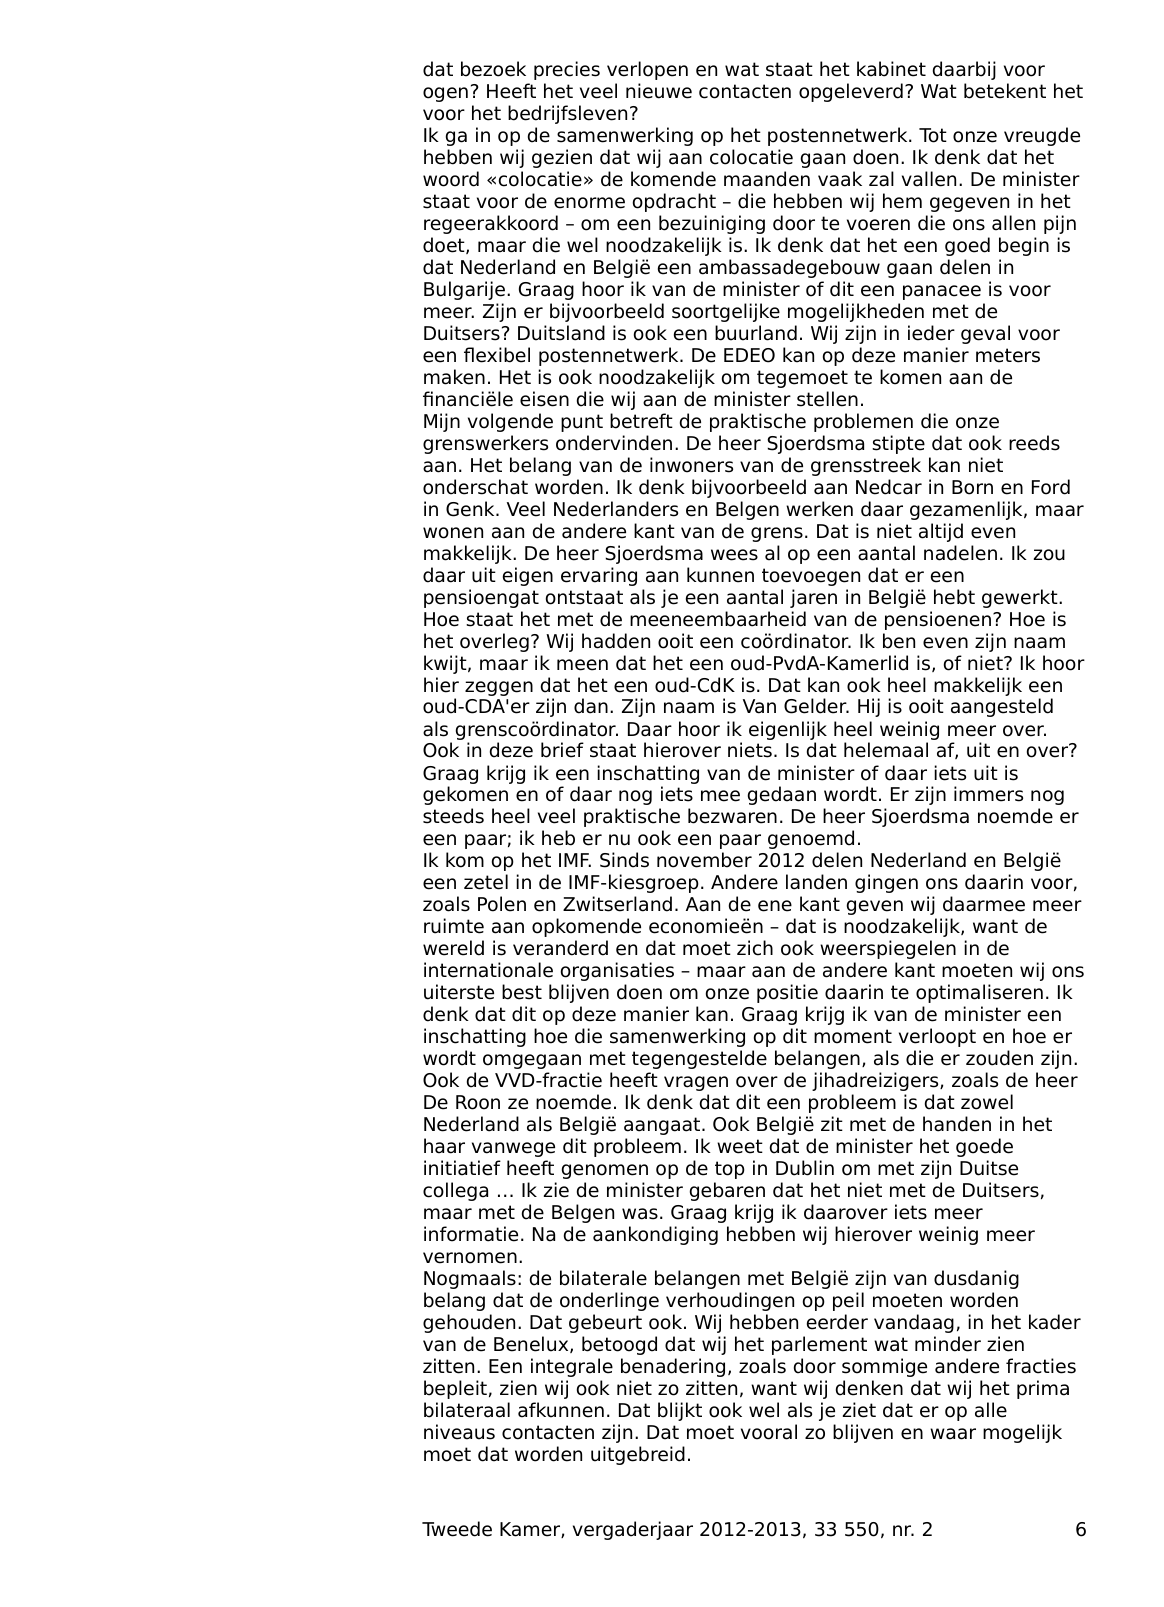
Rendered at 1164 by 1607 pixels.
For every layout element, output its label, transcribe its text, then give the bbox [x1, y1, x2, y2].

text dat bezoek precies verlopen en wat staat het kabinet daarbij voor ogen? Heeft het veel nieuwe contacten opgeleverd? Wat betekent het voor het bedrijfsleven? [422, 59, 1087, 125]
text Ook de VVD-fractie heeft vragen over de jihadreizigers, zoals de heer De Roon ze noemde. Ik denk dat dit een probleem is dat zowel Nederland als België aangaat. Ook België zit met de handen in het haar vanwege dit probleem. Ik weet dat de minister het goede initiatief heeft genomen op de top in Dublin om met zijn Duitse collega … Ik zie de minister gebaren dat het niet met de Duitsers, maar met de Belgen was. Graag krijg ik daarover iets meer informatie. Na de aankondiging hebben wij hierover weinig meer vernomen. [422, 1070, 1087, 1268]
text Ik ga in op de samenwerking op het postennetwerk. Tot onze vreugde hebben wij gezien dat wij aan colocatie gaan doen. Ik denk dat het woord «colocatie» de komende maanden vaak zal vallen. De minister staat voor de enorme opdracht – die hebben wij hem gegeven in het regeerakkoord – om een bezuiniging door te voeren die ons allen pijn doet, maar die wel noodzakelijk is. Ik denk dat het een goed begin is dat Nederland en België een ambassadegebouw gaan delen in Bulgarije. Graag hoor ik van de minister of dit een panacee is voor meer. Zijn er bijvoorbeeld soortgelijke mogelijkheden met de Duitsers? Duitsland is ook een buurland. Wij zijn in ieder geval voor een flexibel postennetwerk. De EDEO kan op deze manier meters maken. Het is ook noodzakelijk om tegemoet te komen aan de financiële eisen die wij aan de minister stellen. [422, 125, 1087, 411]
text Mijn volgende punt betreft de praktische problemen die onze grenswerkers ondervinden. De heer Sjoerdsma stipte dat ook reeds aan. Het belang van de inwoners van de grensstreek kan niet onderschat worden. Ik denk bijvoorbeeld aan Nedcar in Born en Ford in Genk. Veel Nederlanders en Belgen werken daar gezamenlijk, maar wonen aan de andere kant van de grens. Dat is niet altijd even makkelijk. De heer Sjoerdsma wees al op een aantal nadelen. Ik zou daar uit eigen ervaring aan kunnen toevoegen dat er een pensioengat ontstaat als je een aantal jaren in België hebt gewerkt. Hoe staat het met de meeneembaarheid van de pensioenen? Hoe is het overleg? Wij hadden ooit een coördinator. Ik ben even zijn naam kwijt, maar ik meen dat het een oud-PvdA-Kamerlid is, of niet? Ik hoor hier zeggen dat het een oud-CdK is. Dat kan ook heel makkelijk een oud-CDA'er zijn dan. Zijn naam is Van Gelder. Hij is ooit aangesteld als grenscoördinator. Daar hoor ik eigenlijk heel weinig meer over. Ook in deze brief staat hierover niets. Is dat helemaal af, uit en over? Graag krijg ik een inschatting van de minister of daar iets uit is gekomen en of daar nog iets mee gedaan wordt. Er zijn immers nog steeds heel veel praktische bezwaren. De heer Sjoerdsma noemde er een paar; ik heb er nu ook een paar genoemd. [422, 411, 1087, 850]
text Ik kom op het IMF. Sinds november 2012 delen Nederland en België een zetel in de IMF-kiesgroep. Andere landen gingen ons daarin voor, zoals Polen en Zwitserland. Aan de ene kant geven wij daarmee meer ruimte aan opkomende economieën – dat is noodzakelijk, want de wereld is veranderd en dat moet zich ook weerspiegelen in de internationale organisaties – maar aan de andere kant moeten wij ons uiterste best blijven doen om onze positie daarin te optimaliseren. Ik denk dat dit op deze manier kan. Graag krijg ik van de minister een inschatting hoe die samenwerking op dit moment verloopt en hoe er wordt omgegaan met tegengestelde belangen, als die er zouden zijn. [422, 850, 1087, 1070]
text Nogmaals: de bilaterale belangen met België zijn van dusdanig belang dat de onderlinge verhoudingen op peil moeten worden gehouden. Dat gebeurt ook. Wij hebben eerder vandaag, in het kader van de Benelux, betoogd dat wij het parlement wat minder zien zitten. Een integrale benadering, zoals door sommige andere fracties bepleit, zien wij ook niet zo zitten, want wij denken dat wij het prima bilateraal afkunnen. Dat blijkt ook wel als je ziet dat er op alle niveaus contacten zijn. Dat moet vooral zo blijven en waar mogelijk moet dat worden uitgebreid. [422, 1268, 1087, 1466]
